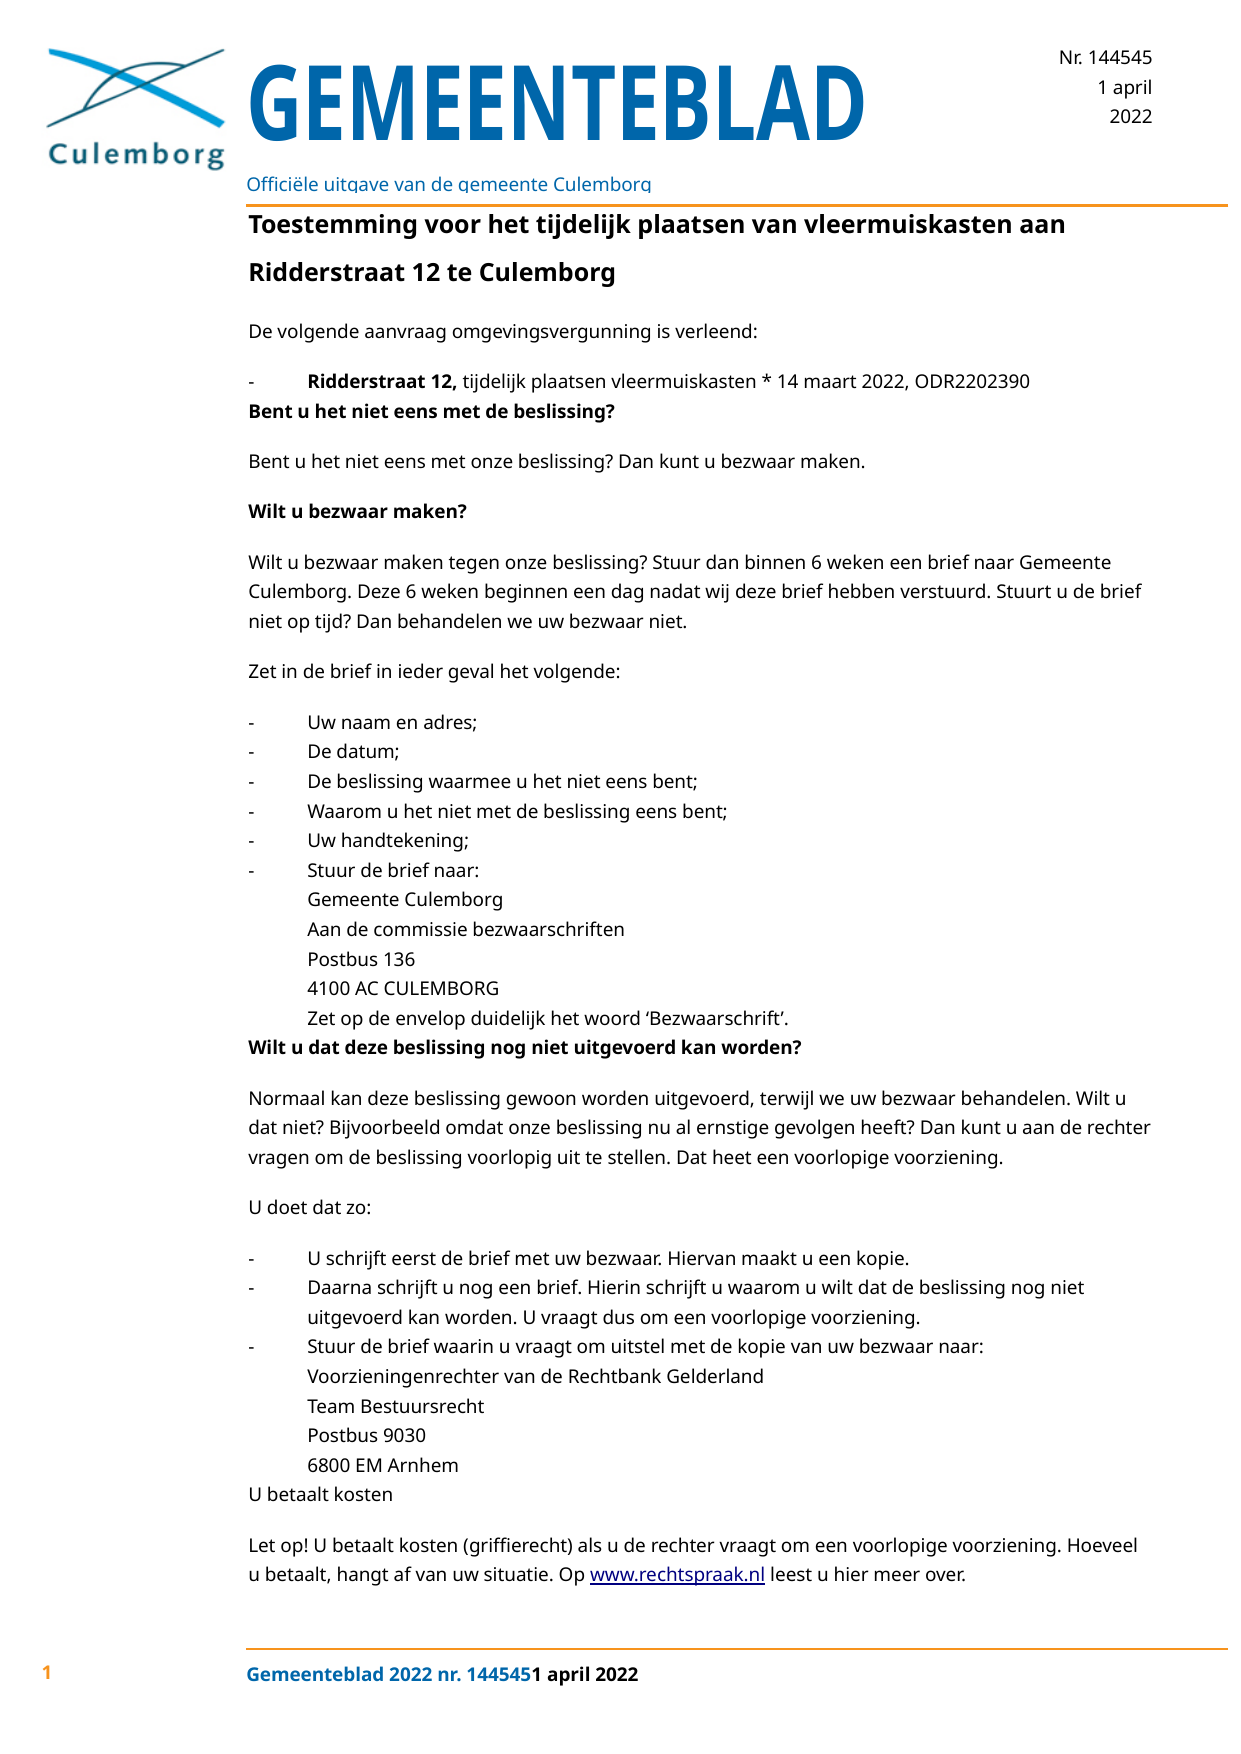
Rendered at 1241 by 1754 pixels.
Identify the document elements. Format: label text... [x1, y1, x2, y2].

list Aan de commissie bezwaarschriften [248, 916, 1152, 942]
list De datum; [248, 739, 1152, 764]
list Gemeente Culemborg [248, 887, 1152, 912]
text Let op! U betaalt kosten (griffierecht) als u de rechter vraagt om een voorlopige voorziening. Hoeveel u betaalt, hangt af van uw situatie. Op www.rechtspraak.nl leest u hier meer over. [248, 1532, 1152, 1587]
picture [41, 47, 231, 172]
list U schrijft eerst de brief met uw bezwaar. Hiervan maakt u een kopie. [248, 1245, 1152, 1271]
list Postbus 9030 [248, 1422, 1152, 1448]
text Wilt u dat deze beslissing nog niet uitgevoerd kan worden? [248, 1034, 1152, 1060]
list De beslissing waarmee u het niet eens bent; [248, 768, 1152, 794]
list Uw naam en adres; [248, 709, 1152, 735]
list Waarom u het niet met de beslissing eens bent; [248, 798, 1152, 824]
text Bent u het niet eens met de beslissing? [248, 398, 1152, 424]
list Daarna schrijft u nog een brief. Hierin schrijft u waarom u wilt dat de beslissing nog niet uitgevoerd kan worden. U vraagt dus om een voorlopige voorziening. [248, 1274, 1152, 1330]
list Ridderstraat 12, tijdelijk plaatsen vleermuiskasten * 14 maart 2022, ODR2202390 [248, 368, 1152, 394]
list Voorzieningenrechter van de Rechtbank Gelderland [248, 1363, 1152, 1389]
text Wilt u bezwaar maken? [248, 499, 1152, 524]
text Toestemming voor het tijdelijk plaatsen van vleermuiskasten aan Ridderstraat 12 te Culemborg [248, 207, 1152, 288]
text De volgende aanvraag omgevingsvergunning is verleend: [248, 318, 1152, 344]
text Wilt u bezwaar maken tegen onze beslissing? Stuur dan binnen 6 weken een brief naar Gemeente Culemborg. Deze 6 weken beginnen een dag nadat wij deze brief hebben verstuurd. Stuurt u de brief niet op tijd? Dan behandelen we uw bezwaar niet. [248, 549, 1152, 634]
list 6800 EM Arnhem [248, 1452, 1152, 1478]
list Postbus 136 [248, 946, 1152, 972]
list Stuur de brief waarin u vraagt om uitstel met de kopie van uw bezwaar naar: [248, 1334, 1152, 1359]
text Zet in de brief in ieder geval het volgende: [248, 659, 1152, 684]
list Zet op de envelop duidelijk het woord ‘Bezwaarschrift’. [248, 1005, 1152, 1031]
list Team Bestuursrecht [248, 1393, 1152, 1419]
text Bent u het niet eens met onze beslissing? Dan kunt u bezwaar maken. [248, 448, 1152, 474]
list 4100 AC CULEMBORG [248, 975, 1152, 1001]
list Uw handtekening; [248, 827, 1152, 853]
text U doet dat zo: [248, 1194, 1152, 1220]
text Normaal kan deze beslissing gewoon worden uitgevoerd, terwijl we uw bezwaar behandelen. Wilt u dat niet? Bijvoorbeeld omdat onze beslissing nu al ernstige gevolgen heeft? Dan kunt u aan de rechter vragen om de beslissing voorlopig uit te stellen. Dat heet een voorlopige voorziening. [248, 1085, 1152, 1170]
list Stuur de brief naar: [248, 857, 1152, 883]
text U betaalt kosten [248, 1482, 1152, 1507]
